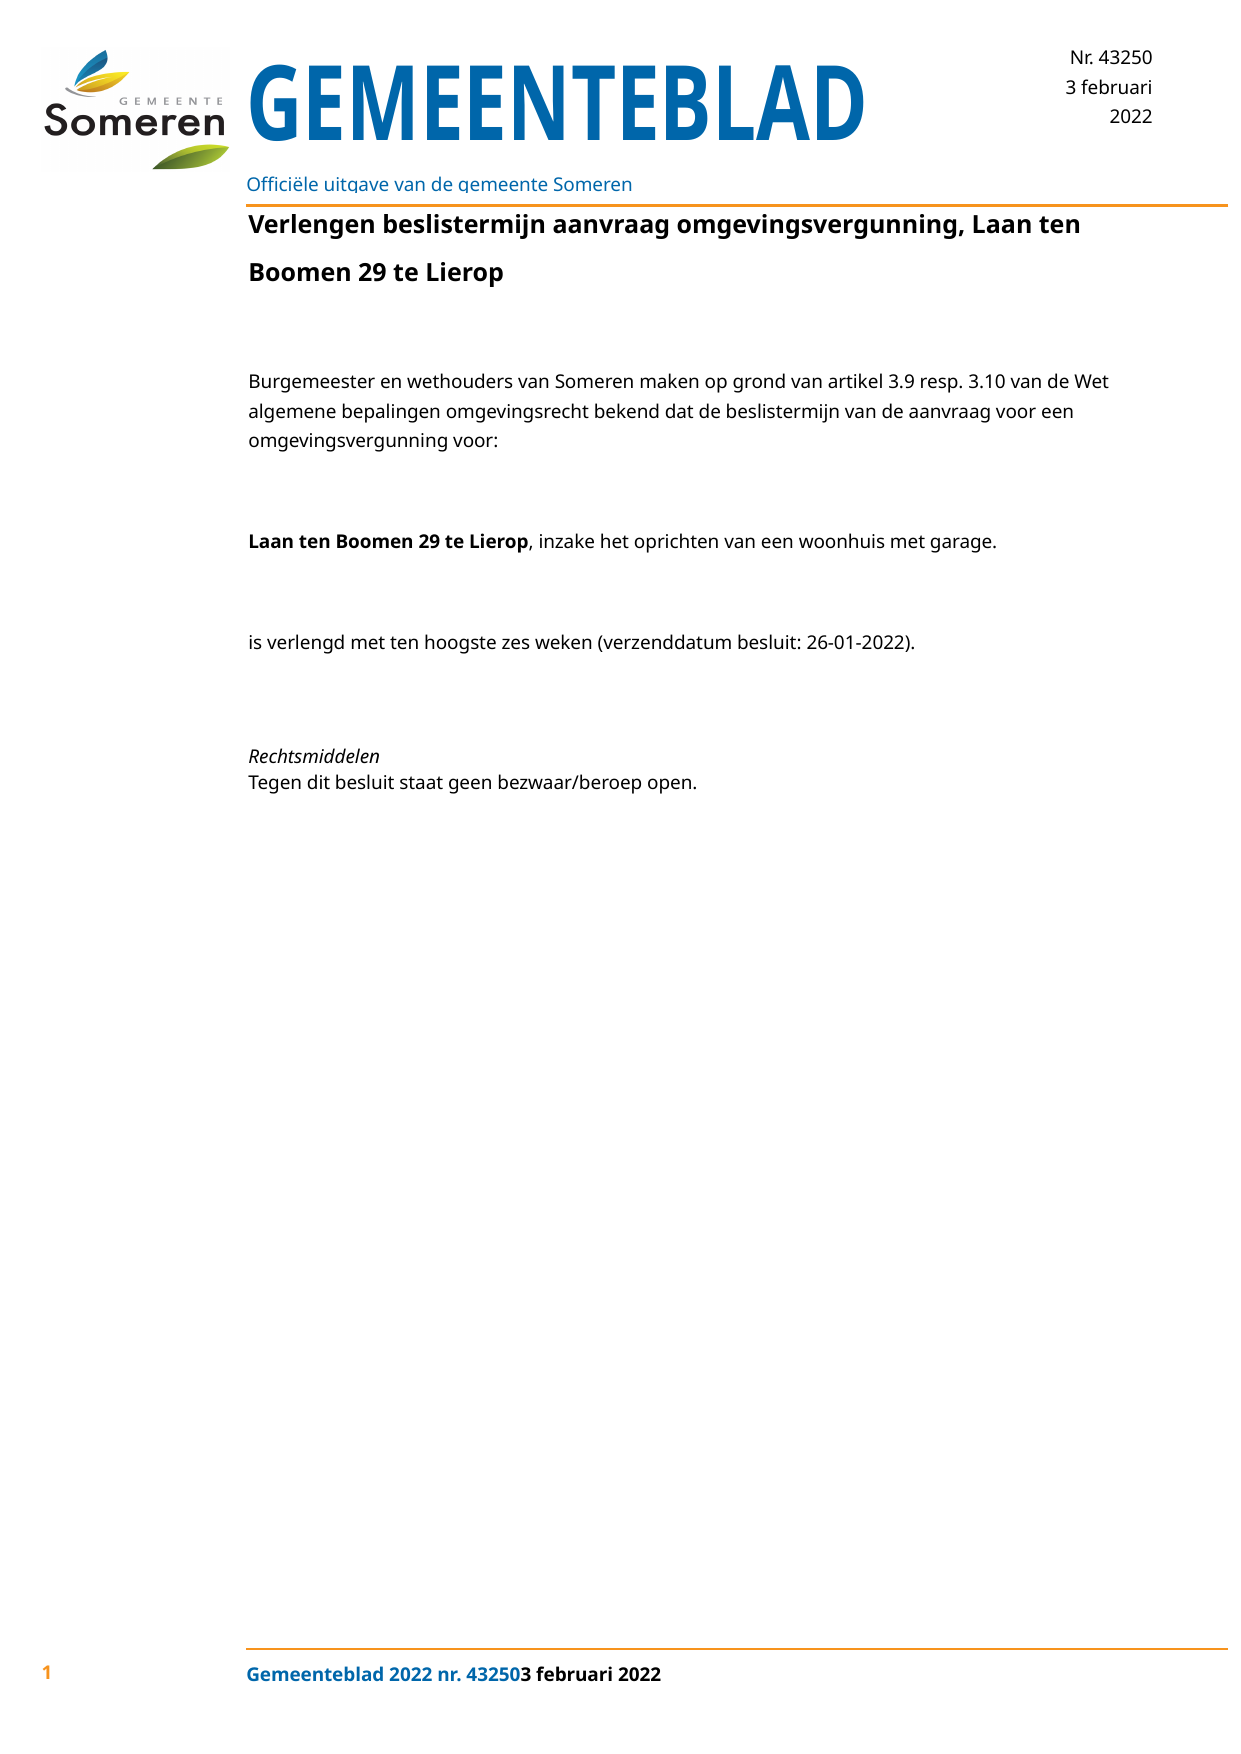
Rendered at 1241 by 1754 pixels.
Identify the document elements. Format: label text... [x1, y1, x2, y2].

text Rechtsmiddelen [248, 743, 1152, 769]
text Tegen dit besluit staat geen bezwaar/beroep open. [248, 769, 1152, 795]
text is verlengd met ten hoogste zes weken (verzenddatum besluit: 26-01-2022). [248, 629, 1152, 655]
picture [41, 47, 231, 172]
text Verlengen beslistermijn aanvraag omgevingsvergunning, Laan ten Boomen 29 te Lierop [248, 207, 1152, 288]
text Burgemeester en wethouders van Someren maken op grond van artikel 3.9 resp. 3.10 van de Wet algemene bepalingen omgevingsrecht bekend dat de beslistermijn van de aanvraag voor een omgevingsvergunning voor: [248, 368, 1152, 453]
text Laan ten Boomen 29 te Lierop, inzake het oprichten van een woonhuis met garage. [248, 528, 1152, 554]
